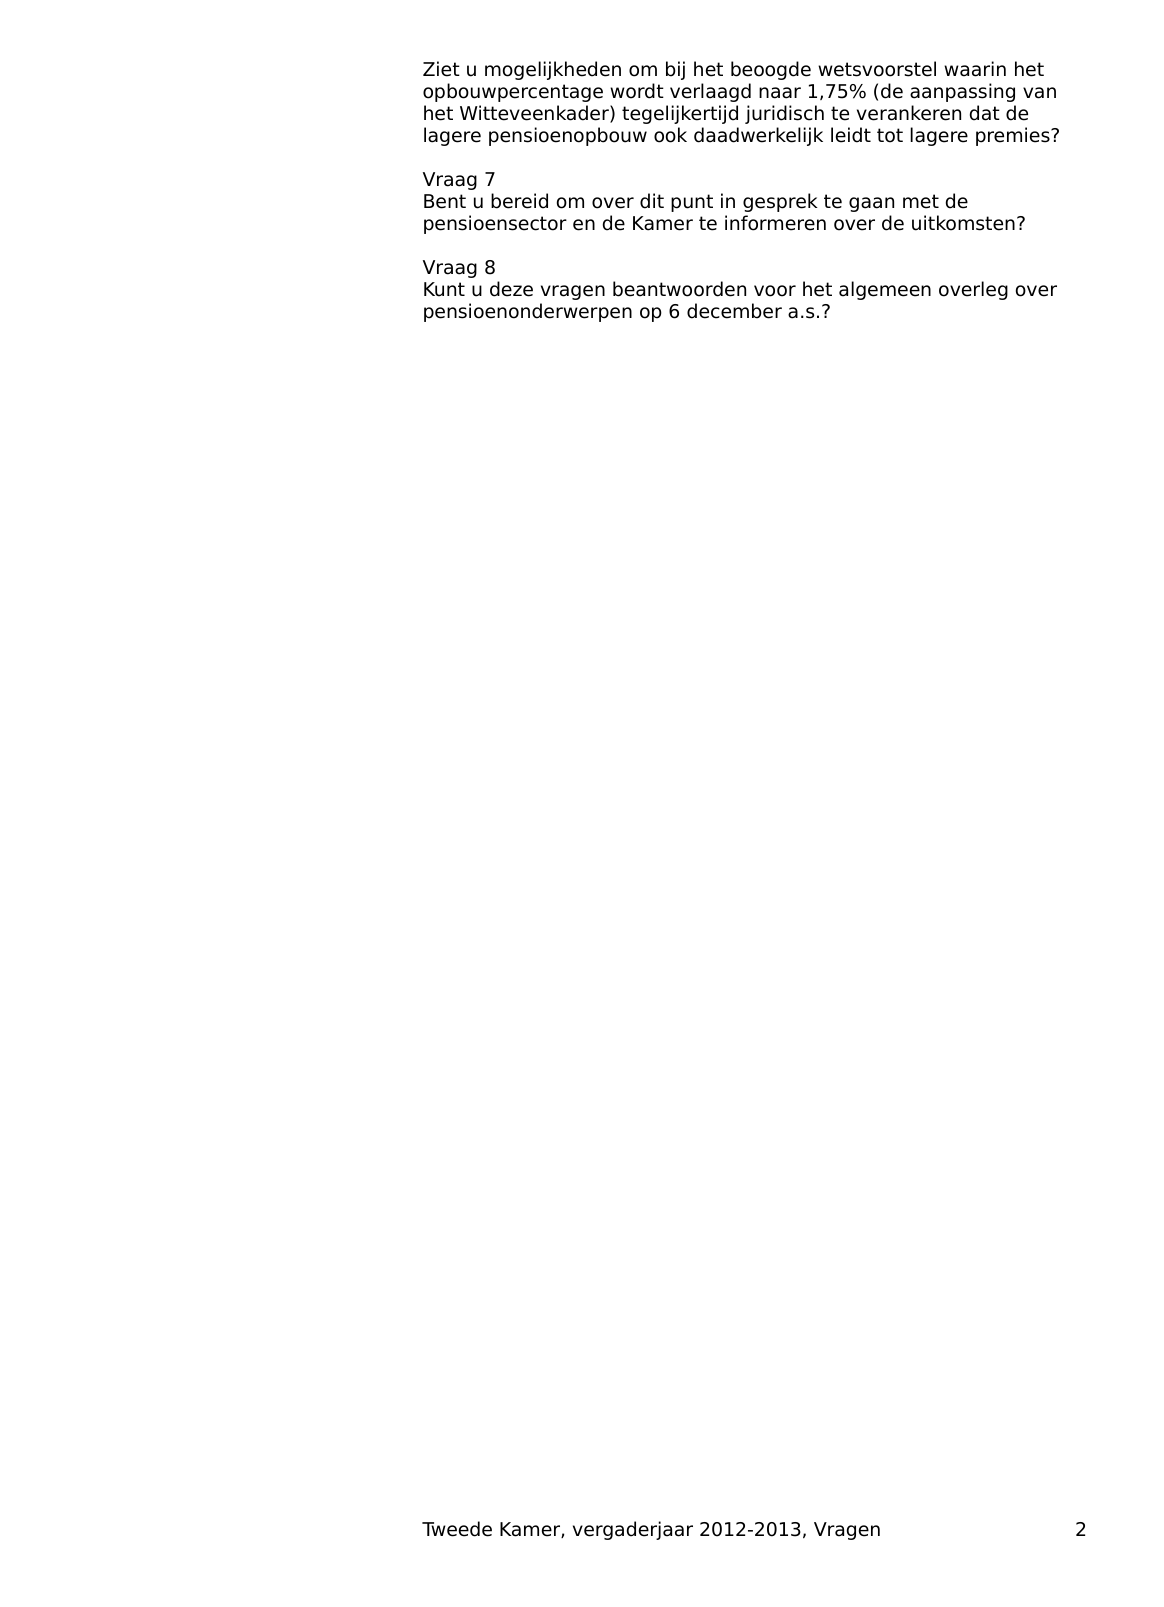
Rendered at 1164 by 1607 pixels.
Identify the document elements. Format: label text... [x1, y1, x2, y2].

text Ziet u mogelijkheden om bij het beoogde wetsvoorstel waarin het opbouwpercentage wordt verlaagd naar 1,75% (de aanpassing van het Witteveenkader) tegelijkertijd juridisch te verankeren dat de lagere pensioenopbouw ook daadwerkelijk leidt tot lagere premies? [422, 59, 1087, 147]
text Kunt u deze vragen beantwoorden voor het algemeen overleg over pensioenonderwerpen op 6 december a.s.? [422, 279, 1087, 323]
text Vraag 8 [422, 257, 1087, 279]
text Vraag 7 [422, 169, 1087, 191]
text Bent u bereid om over dit punt in gesprek te gaan met de pensioensector en de Kamer te informeren over de uitkomsten? [422, 191, 1087, 235]
